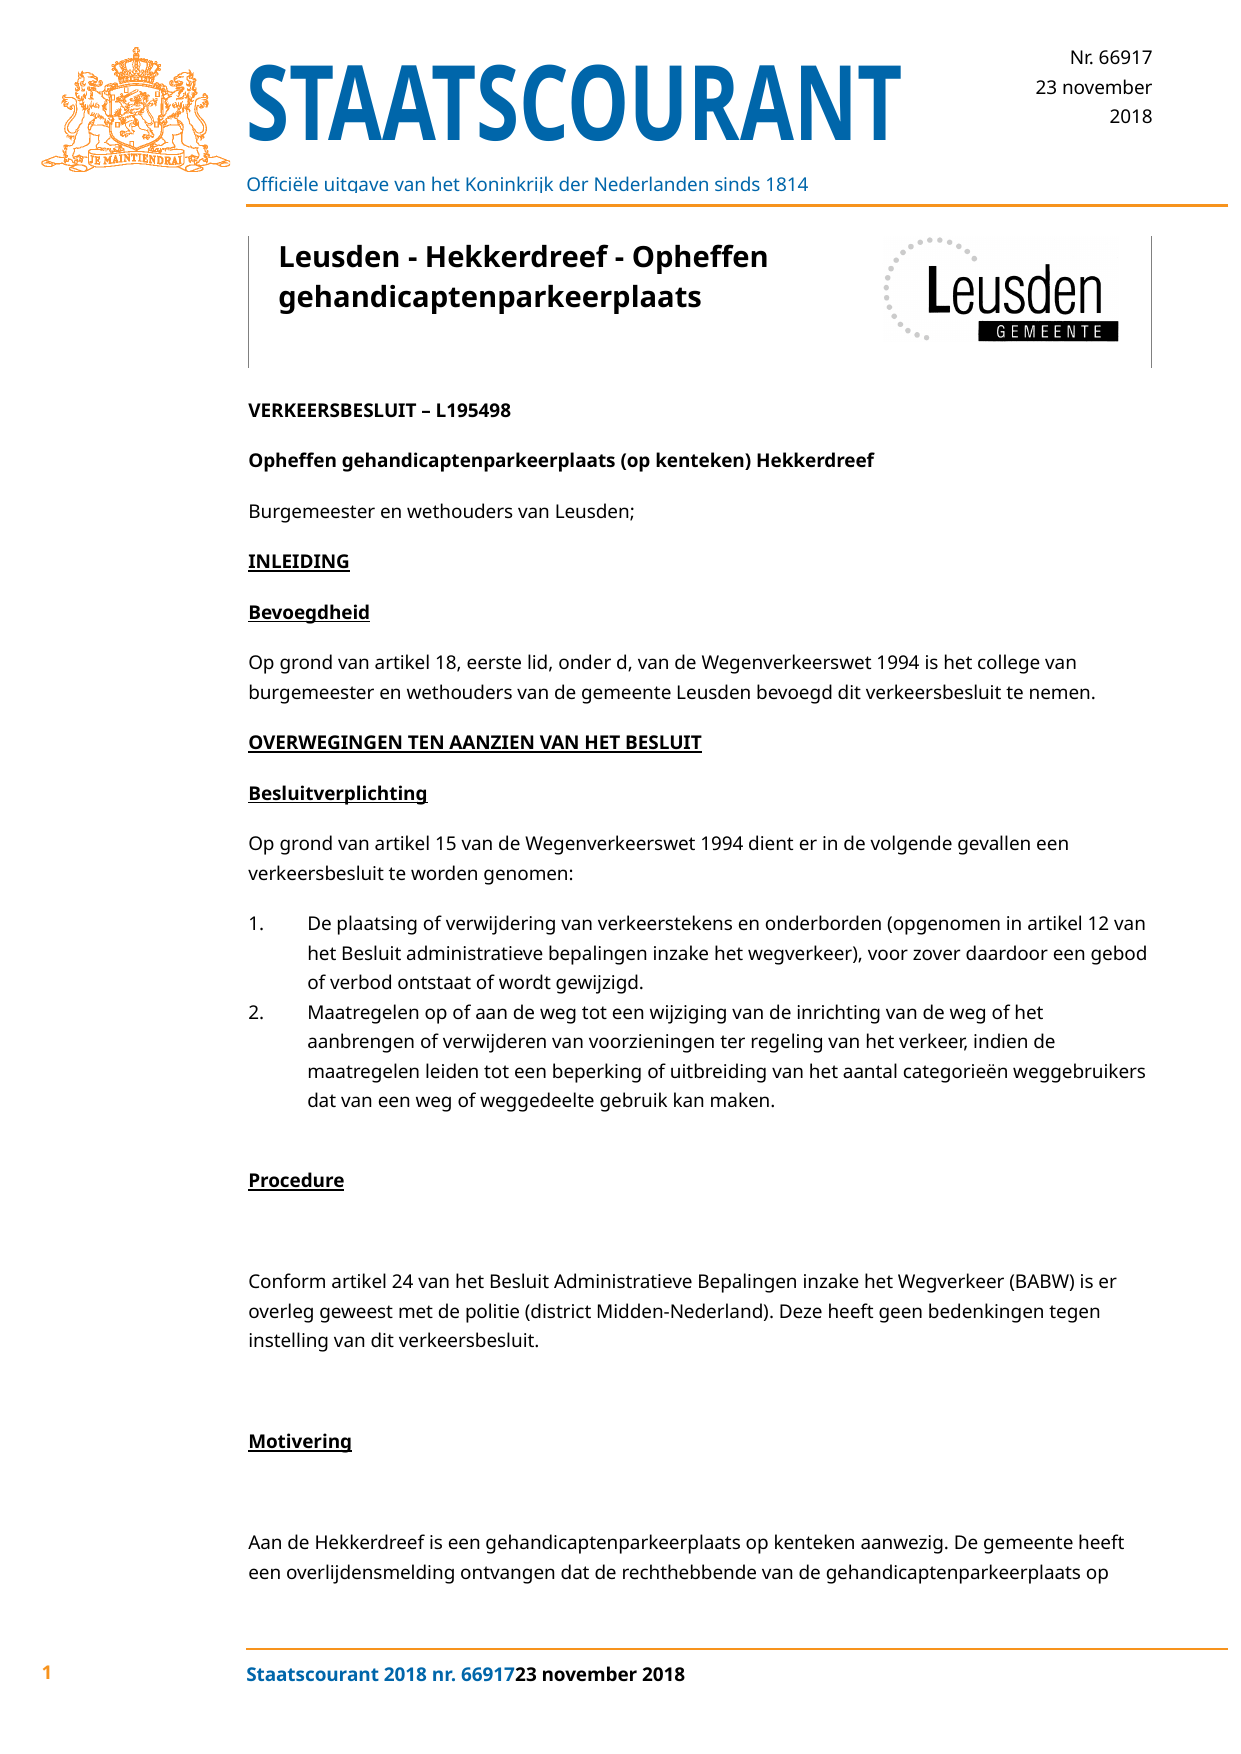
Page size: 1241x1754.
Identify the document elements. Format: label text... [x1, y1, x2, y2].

list De plaatsing of verwijdering van verkeerstekens en onderborden (opgenomen in artikel 12 van het Besluit administratieve bepalingen inzake het wegverkeer), voor zover daardoor een gebod of verbod ontstaat of wordt gewijzigd. [248, 910, 1152, 995]
picture [41, 47, 231, 172]
text Aan de Hekkerdreef is een gehandicaptenparkeerplaats op kenteken aanwezig. De gemeente heeft een overlijdensmelding ontvangen dat de rechthebbende van de gehandicaptenparkeerplaats op [248, 1529, 1152, 1584]
table_header [850, 236, 1151, 368]
text OVERWEGINGEN TEN AANZIEN VAN HET BESLUIT [248, 729, 1152, 755]
text Procedure [248, 1168, 1152, 1193]
text Op grond van artikel 15 van de Wegenverkeerswet 1994 dient er in de volgende gevallen een verkeersbesluit te worden genomen: [248, 830, 1152, 885]
text Besluitverplichting [248, 780, 1152, 805]
text Motivering [248, 1428, 1152, 1454]
list Maatregelen op of aan de weg tot een wijziging van de inrichting van de weg of het aanbrengen of verwijderen van voorzieningen ter regeling van het verkeer, indien de maatregelen leiden tot een beperking of uitbreiding van het aantal categorieën weggebruikers dat van een weg of weggedeelte gebruik kan maken. [248, 999, 1152, 1113]
text Op grond van artikel 18, eerste lid, onder d, van de Wegenverkeerswet 1994 is het college van burgemeester en wethouders van de gemeente Leusden bevoegd dit verkeersbesluit te nemen. [248, 649, 1152, 704]
text VERKEERSBESLUIT – L195498 [248, 397, 1152, 423]
text Burgemeester en wethouders van Leusden; [248, 498, 1152, 524]
text INLEIDING [248, 548, 1152, 574]
table_header Leusden - Hekkerdreef - Opheffen gehandicaptenparkeerplaats [249, 236, 850, 368]
picture [882, 236, 1119, 342]
text Conform artikel 24 van het Besluit Administratieve Bepalingen inzake het Wegverkeer (BABW) is er overleg geweest met de politie (district Midden-Nederland). Deze heeft geen bedenkingen tegen instelling van dit verkeersbesluit. [248, 1268, 1152, 1353]
text Opheffen gehandicaptenparkeerplaats (op kenteken) Hekkerdreef [248, 448, 1152, 473]
text Bevoegdheid [248, 599, 1152, 624]
